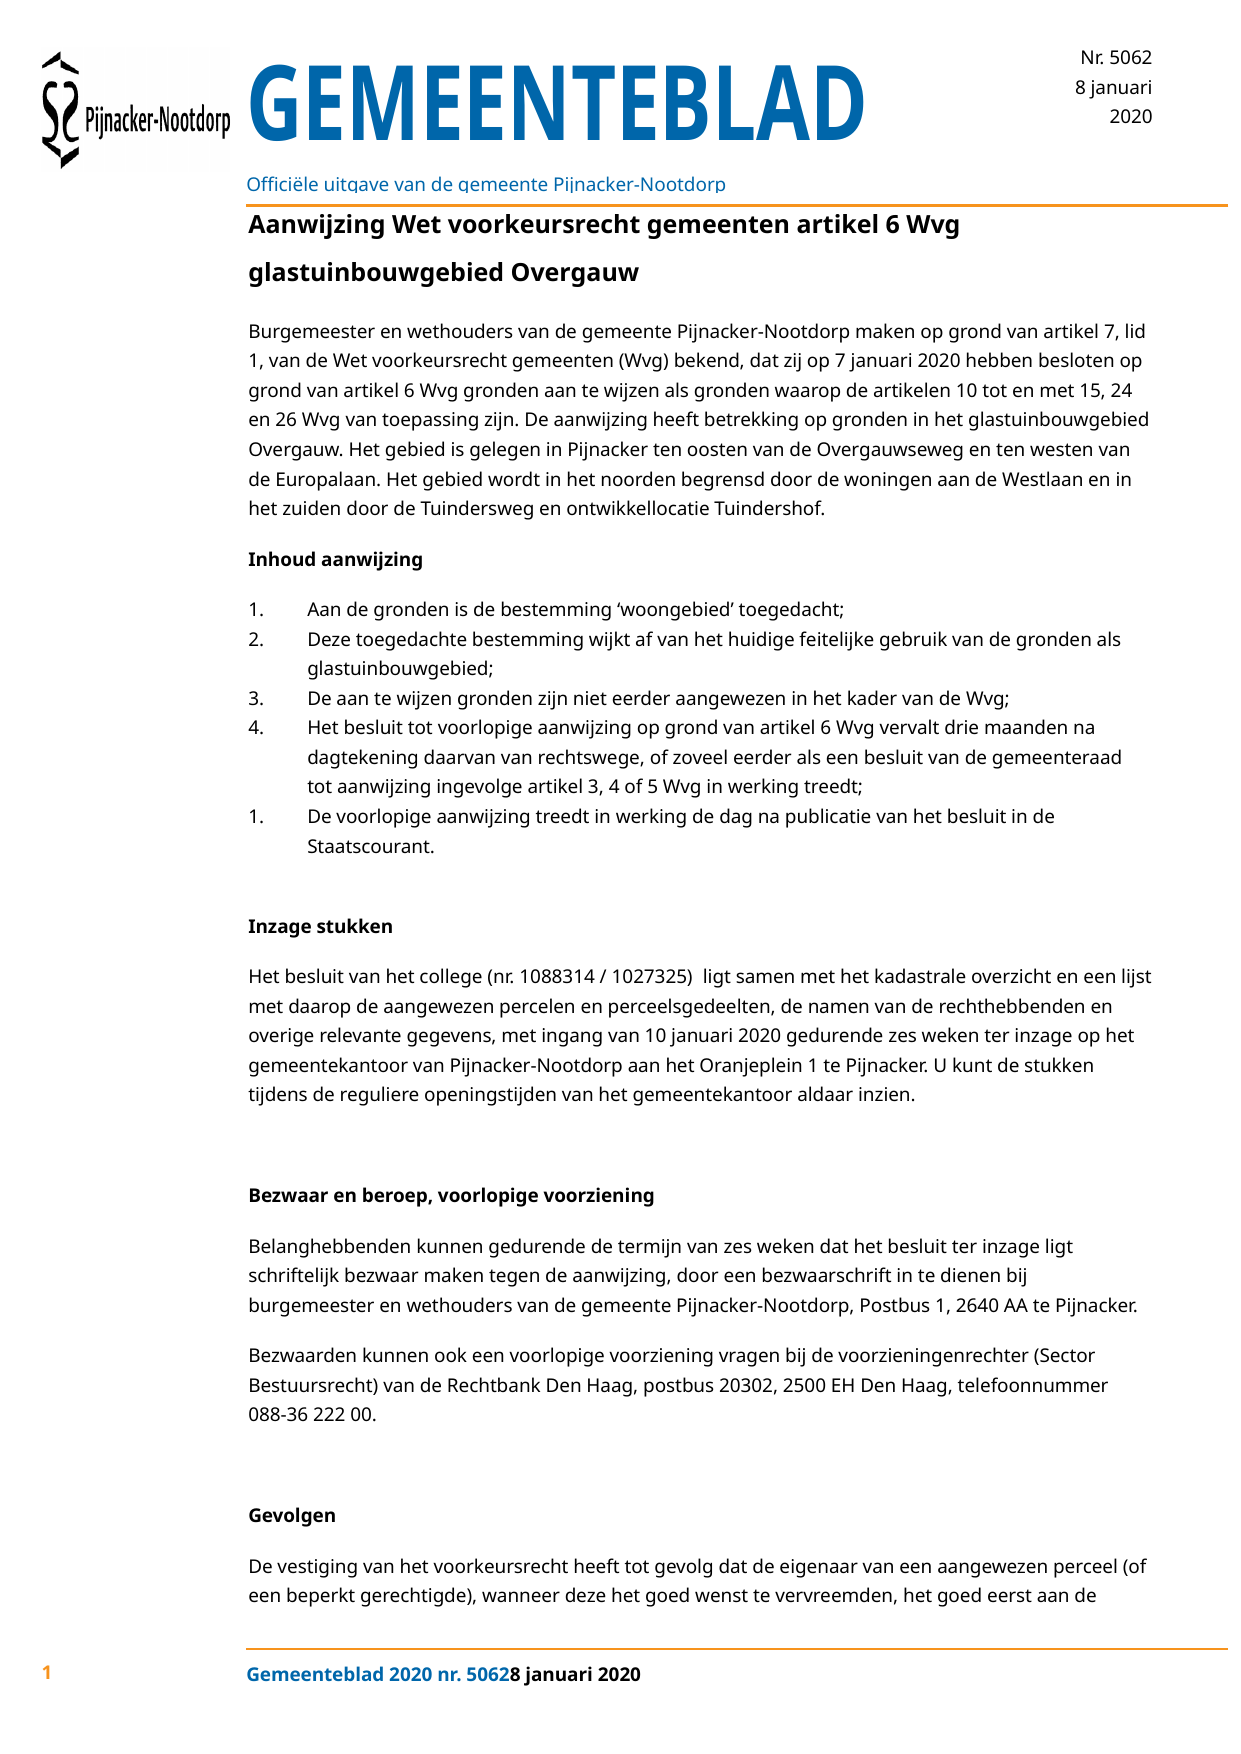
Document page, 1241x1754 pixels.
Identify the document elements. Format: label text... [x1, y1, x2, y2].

text Het besluit van het college (nr. 1088314 / 1027325) ligt samen met het kadastrale overzicht en een lijst met daarop de aangewezen percelen en perceelsgedeelten, de namen van de rechthebbenden en overige relevante gegevens, met ingang van 10 januari 2020 gedurende zes weken ter inzage op het gemeentekantoor van Pijnacker-Nootdorp aan het Oranjeplein 1 te Pijnacker. U kunt de stukken tijdens de reguliere openingstijden van het gemeentekantoor aldaar inzien. [248, 963, 1152, 1107]
list Aan de gronden is de bestemming ‘woongebied’ toegedacht; [248, 596, 1152, 622]
text Inzage stukken [248, 913, 1152, 939]
text Bezwaar en beroep, voorlopige voorziening [248, 1182, 1152, 1208]
text Gevolgen [248, 1502, 1152, 1528]
text Aanwijzing Wet voorkeursrecht gemeenten artikel 6 Wvg glastuinbouwgebied Overgauw [248, 207, 1152, 288]
list De voorlopige aanwijzing treedt in werking de dag na publicatie van het besluit in de Staatscourant. [248, 803, 1152, 859]
list De aan te wijzen gronden zijn niet eerder aangewezen in het kader van de Wvg; [248, 685, 1152, 711]
text Inhoud aanwijzing [248, 546, 1152, 572]
text Burgemeester en wethouders van de gemeente Pijnacker-Nootdorp maken op grond van artikel 7, lid 1, van de Wet voorkeursrecht gemeenten (Wvg) bekend, dat zij op 7 januari 2020 hebben besloten op grond van artikel 6 Wvg gronden aan te wijzen als gronden waarop de artikelen 10 tot en met 15, 24 en 26 Wvg van toepassing zijn. De aanwijzing heeft betrekking op gronden in het glastuinbouwgebied Overgauw. Het gebied is gelegen in Pijnacker ten oosten van de Overgauwseweg en ten westen van de Europalaan. Het gebied wordt in het noorden begrensd door de woningen aan de Westlaan en in het zuiden door de Tuindersweg en ontwikkellocatie Tuindershof. [248, 318, 1152, 521]
list Deze toegedachte bestemming wijkt af van het huidige feitelijke gebruik van de gronden als glastuinbouwgebied; [248, 626, 1152, 681]
text Bezwaarden kunnen ook een voorlopige voorziening vragen bij de voorzieningenrechter (Sector Bestuursrecht) van de Rechtbank Den Haag, postbus 20302, 2500 EH Den Haag, telefoonnummer 088-36 222 00. [248, 1342, 1152, 1427]
text De vestiging van het voorkeursrecht heeft tot gevolg dat de eigenaar van een aangewezen perceel (of een beperkt gerechtigde), wanneer deze het goed wenst te vervreemden, het goed eerst aan de [248, 1553, 1152, 1608]
list Het besluit tot voorlopige aanwijzing op grond van artikel 6 Wvg vervalt drie maanden na dagtekening daarvan van rechtswege, of zoveel eerder als een besluit van de gemeenteraad tot aanwijzing ingevolge artikel 3, 4 of 5 Wvg in werking treedt; [248, 714, 1152, 799]
picture [41, 47, 231, 172]
text Belanghebbenden kunnen gedurende de termijn van zes weken dat het besluit ter inzage ligt schriftelijk bezwaar maken tegen de aanwijzing, door een bezwaarschrift in te dienen bij burgemeester en wethouders van de gemeente Pijnacker-Nootdorp, Postbus 1, 2640 AA te Pijnacker. [248, 1233, 1152, 1318]
